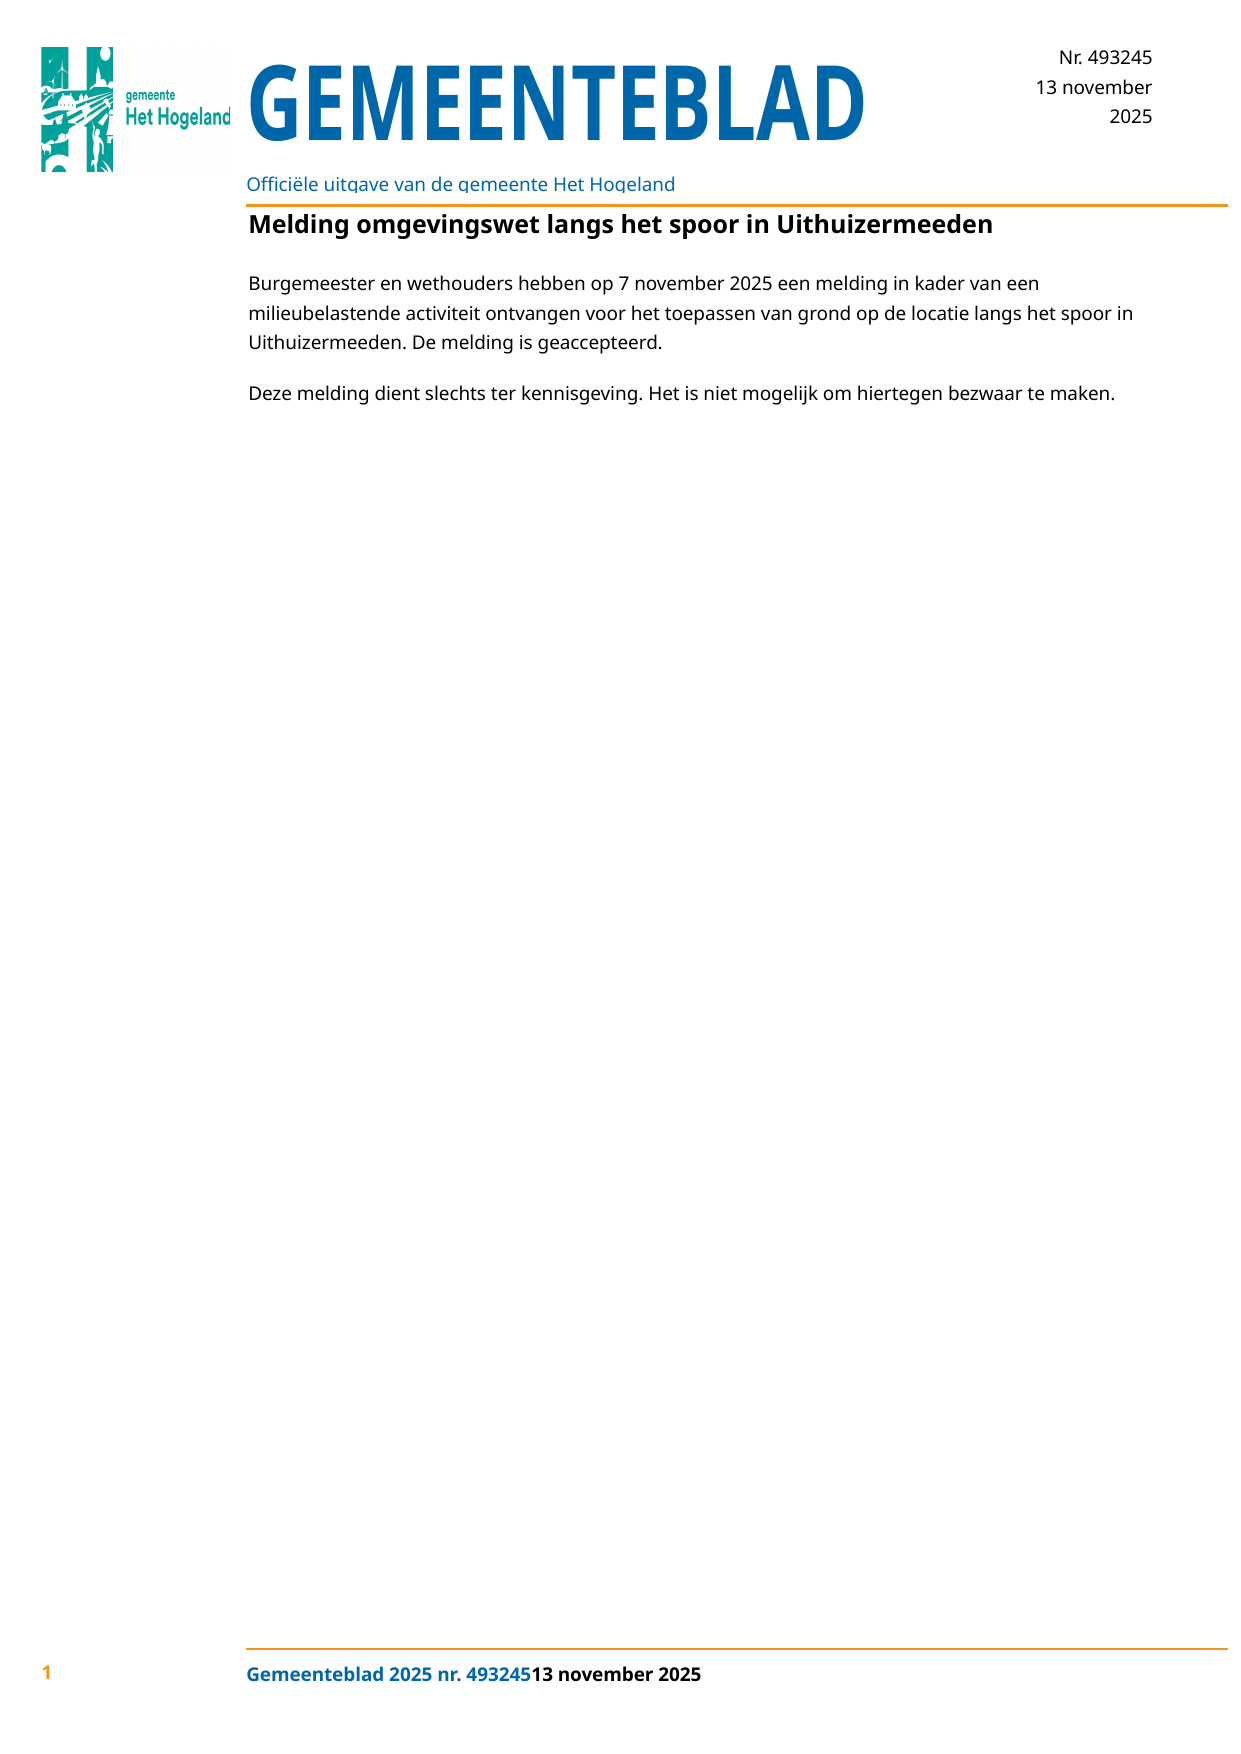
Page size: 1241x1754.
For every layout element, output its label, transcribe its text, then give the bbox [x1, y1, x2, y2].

text Melding omgevingswet langs het spoor in Uithuizermeeden [248, 207, 1152, 241]
text Burgemeester en wethouders hebben op 7 november 2025 een melding in kader van een milieubelastende activiteit ontvangen voor het toepassen van grond op de locatie langs het spoor in Uithuizermeeden. De melding is geaccepteerd. [248, 270, 1152, 355]
picture [41, 47, 231, 172]
text Deze melding dient slechts ter kennisgeving. Het is niet mogelijk om hiertegen bezwaar te maken. [248, 380, 1152, 406]
